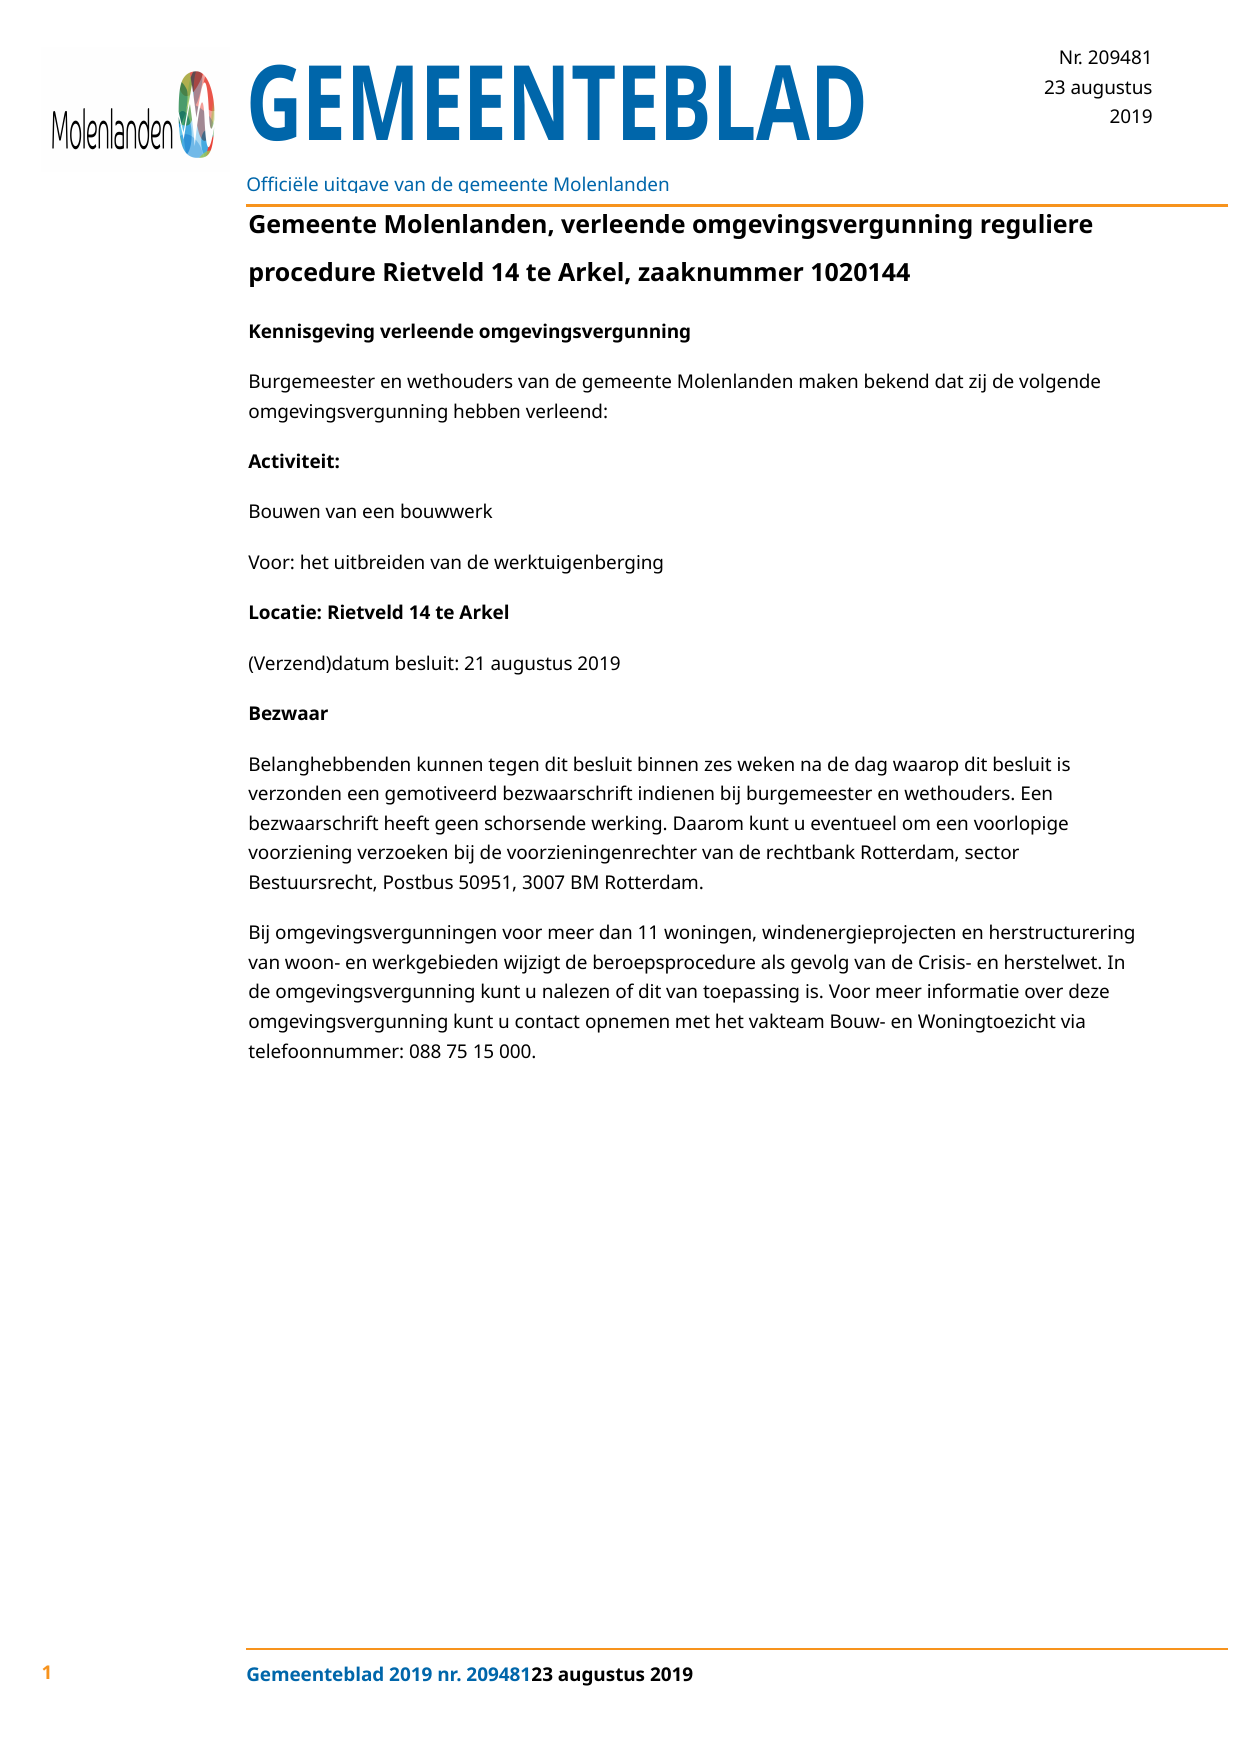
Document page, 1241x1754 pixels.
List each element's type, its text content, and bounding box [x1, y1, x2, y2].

text (Verzend)datum besluit: 21 augustus 2019 [248, 650, 1152, 676]
text Kennisgeving verleende omgevingsvergunning [248, 318, 1152, 344]
picture [41, 47, 231, 172]
text Burgemeester en wethouders van de gemeente Molenlanden maken bekend dat zij de volgende omgevingsvergunning hebben verleend: [248, 368, 1152, 424]
text Belanghebbenden kunnen tegen dit besluit binnen zes weken na de dag waarop dit besluit is verzonden een gemotiveerd bezwaarschrift indienen bij burgemeester en wethouders. Een bezwaarschrift heeft geen schorsende werking. Daarom kunt u eventueel om een voorlopige voorziening verzoeken bij de voorzieningenrechter van de rechtbank Rotterdam, sector Bestuursrecht, Postbus 50951, 3007 BM Rotterdam. [248, 751, 1152, 895]
text Voor: het uitbreiden van de werktuigenberging [248, 549, 1152, 575]
text Activiteit: [248, 448, 1152, 474]
text Bouwen van een bouwwerk [248, 499, 1152, 524]
text Bij omgevingsvergunningen voor meer dan 11 woningen, windenergieprojecten en herstructurering van woon- en werkgebieden wijzigt de beroepsprocedure als gevolg van de Crisis- en herstelwet. In de omgevingsvergunning kunt u nalezen of dit van toepassing is. Voor meer informatie over deze omgevingsvergunning kunt u contact opnemen met het vakteam Bouw- en Woningtoezicht via telefoonnummer: 088 75 15 000. [248, 919, 1152, 1064]
text Bezwaar [248, 700, 1152, 726]
text Locatie: Rietveld 14 te Arkel [248, 599, 1152, 625]
text Gemeente Molenlanden, verleende omgevingsvergunning reguliere procedure Rietveld 14 te Arkel, zaaknummer 1020144 [248, 207, 1152, 288]
